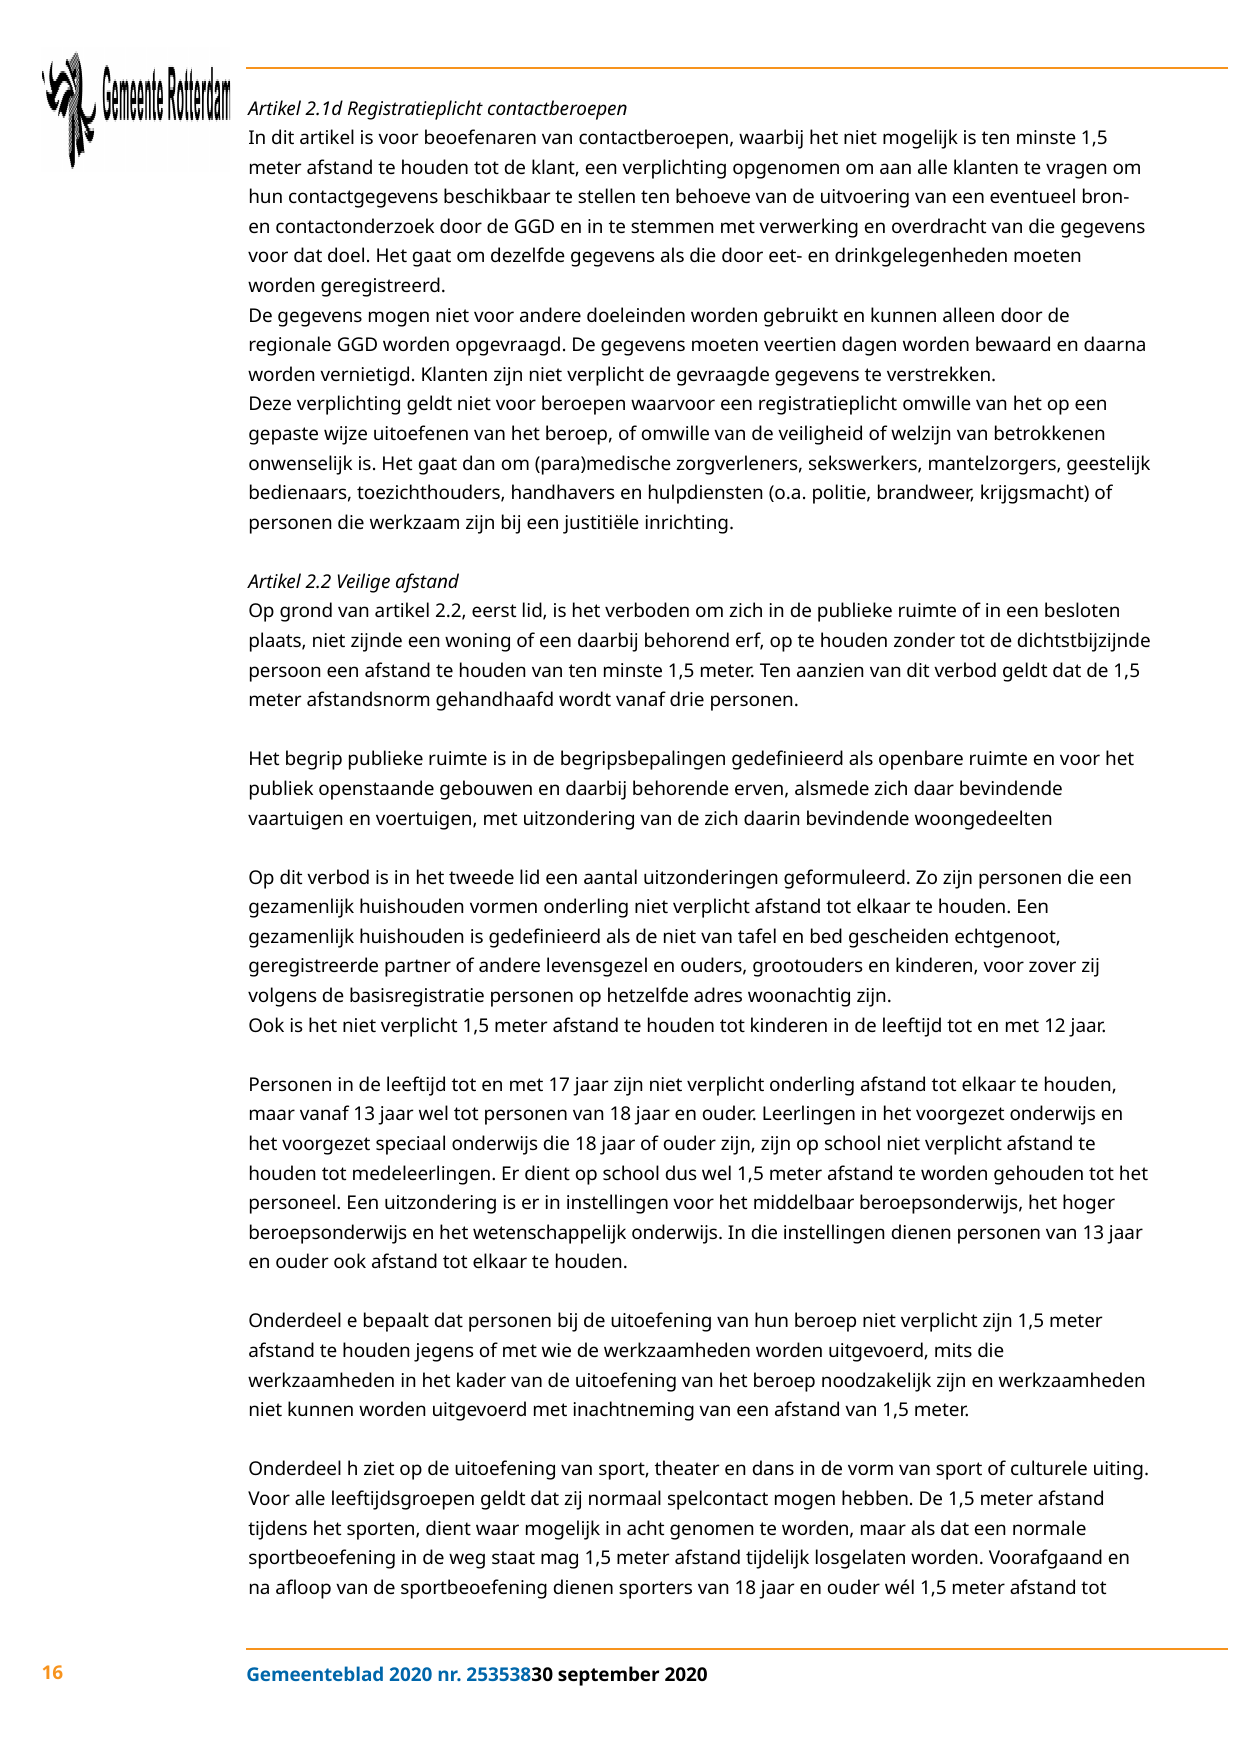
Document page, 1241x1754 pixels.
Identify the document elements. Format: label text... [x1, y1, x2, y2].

text Onderdeel e bepaalt dat personen bij de uitoefening van hun beroep niet verplicht zijn 1,5 meter afstand te houden jegens of met wie de werkzaamheden worden uitgevoerd, mits die werkzaamheden in het kader van de uitoefening van het beroep noodzakelijk zijn en werkzaamheden niet kunnen worden uitgevoerd met inachtneming van een afstand van 1,5 meter. [248, 1308, 1152, 1422]
text Op grond van artikel 2.2, eerst lid, is het verboden om zich in de publieke ruimte of in een besloten plaats, niet zijnde een woning of een daarbij behorend erf, op te houden zonder tot de dichtstbijzijnde persoon een afstand te houden van ten minste 1,5 meter. Ten aanzien van dit verbod geldt dat de 1,5 meter afstandsnorm gehandhaafd wordt vanaf drie personen. [248, 598, 1152, 712]
text In dit artikel is voor beoefenaren van contactberoepen, waarbij het niet mogelijk is ten minste 1,5 meter afstand te houden tot de klant, een verplichting opgenomen om aan alle klanten te vragen om hun contactgegevens beschikbaar te stellen ten behoeve van de uitvoering van een eventueel bron- en contactonderzoek door de GGD en in te stemmen met verwerking en overdracht van die gegevens voor dat doel. Het gaat om dezelfde gegevens als die door eet- en drinkgelegenheden moeten worden geregistreerd. [248, 124, 1152, 298]
text Artikel 2.2 Veilige afstand [248, 568, 1152, 594]
text Deze verplichting geldt niet voor beroepen waarvoor een registratieplicht omwille van het op een gepaste wijze uitoefenen van het beroep, of omwille van de veiligheid of welzijn van betrokkenen onwenselijk is. Het gaat dan om (para)medische zorgverleners, sekswerkers, mantelzorgers, geestelijk bedienaars, toezichthouders, handhavers en hulpdiensten (o.a. politie, brandweer, krijgsmacht) of personen die werkzaam zijn bij een justitiële inrichting. [248, 391, 1152, 535]
text Het begrip publieke ruimte is in de begripsbepalingen gedefinieerd als openbare ruimte en voor het publiek openstaande gebouwen en daarbij behorende erven, alsmede zich daar bevindende vaartuigen en voertuigen, met uitzondering van de zich daarin bevindende woongedeelten [248, 746, 1152, 831]
text Ook is het niet verplicht 1,5 meter afstand te houden tot kinderen in de leeftijd tot en met 12 jaar. [248, 1012, 1152, 1038]
text Onderdeel h ziet op de uitoefening van sport, theater en dans in de vorm van sport of culturele uiting. Voor alle leeftijdsgroepen geldt dat zij normaal spelcontact mogen hebben. De 1,5 meter afstand tijdens het sporten, dient waar mogelijk in acht genomen te worden, maar als dat een normale sportbeoefening in de weg staat mag 1,5 meter afstand tijdelijk losgelaten worden. Voorafgaand en na afloop van de sportbeoefening dienen sporters van 18 jaar en ouder wél 1,5 meter afstand tot [248, 1456, 1152, 1600]
text Op dit verbod is in het tweede lid een aantal uitzonderingen geformuleerd. Zo zijn personen die een gezamenlijk huishouden vormen onderling niet verplicht afstand tot elkaar te houden. Een gezamenlijk huishouden is gedefinieerd als de niet van tafel en bed gescheiden echtgenoot, geregistreerde partner of andere levensgezel en ouders, grootouders en kinderen, voor zover zij volgens de basisregistratie personen op hetzelfde adres woonachtig zijn. [248, 864, 1152, 1008]
picture [41, 47, 231, 172]
text Artikel 2.1d Registratieplicht contactberoepen [248, 95, 1152, 121]
text De gegevens mogen niet voor andere doeleinden worden gebruikt en kunnen alleen door de regionale GGD worden opgevraagd. De gegevens moeten veertien dagen worden bewaard en daarna worden vernietigd. Klanten zijn niet verplicht de gevraagde gegevens te verstrekken. [248, 302, 1152, 387]
text Personen in de leeftijd tot en met 17 jaar zijn niet verplicht onderling afstand tot elkaar te houden, maar vanaf 13 jaar wel tot personen van 18 jaar en ouder. Leerlingen in het voorgezet onderwijs en het voorgezet speciaal onderwijs die 18 jaar of ouder zijn, zijn op school niet verplicht afstand te houden tot medeleerlingen. Er dient op school dus wel 1,5 meter afstand te worden gehouden tot het personeel. Een uitzondering is er in instellingen voor het middelbaar beroepsonderwijs, het hoger beroepsonderwijs en het wetenschappelijk onderwijs. In die instellingen dienen personen van 13 jaar en ouder ook afstand tot elkaar te houden. [248, 1071, 1152, 1274]
